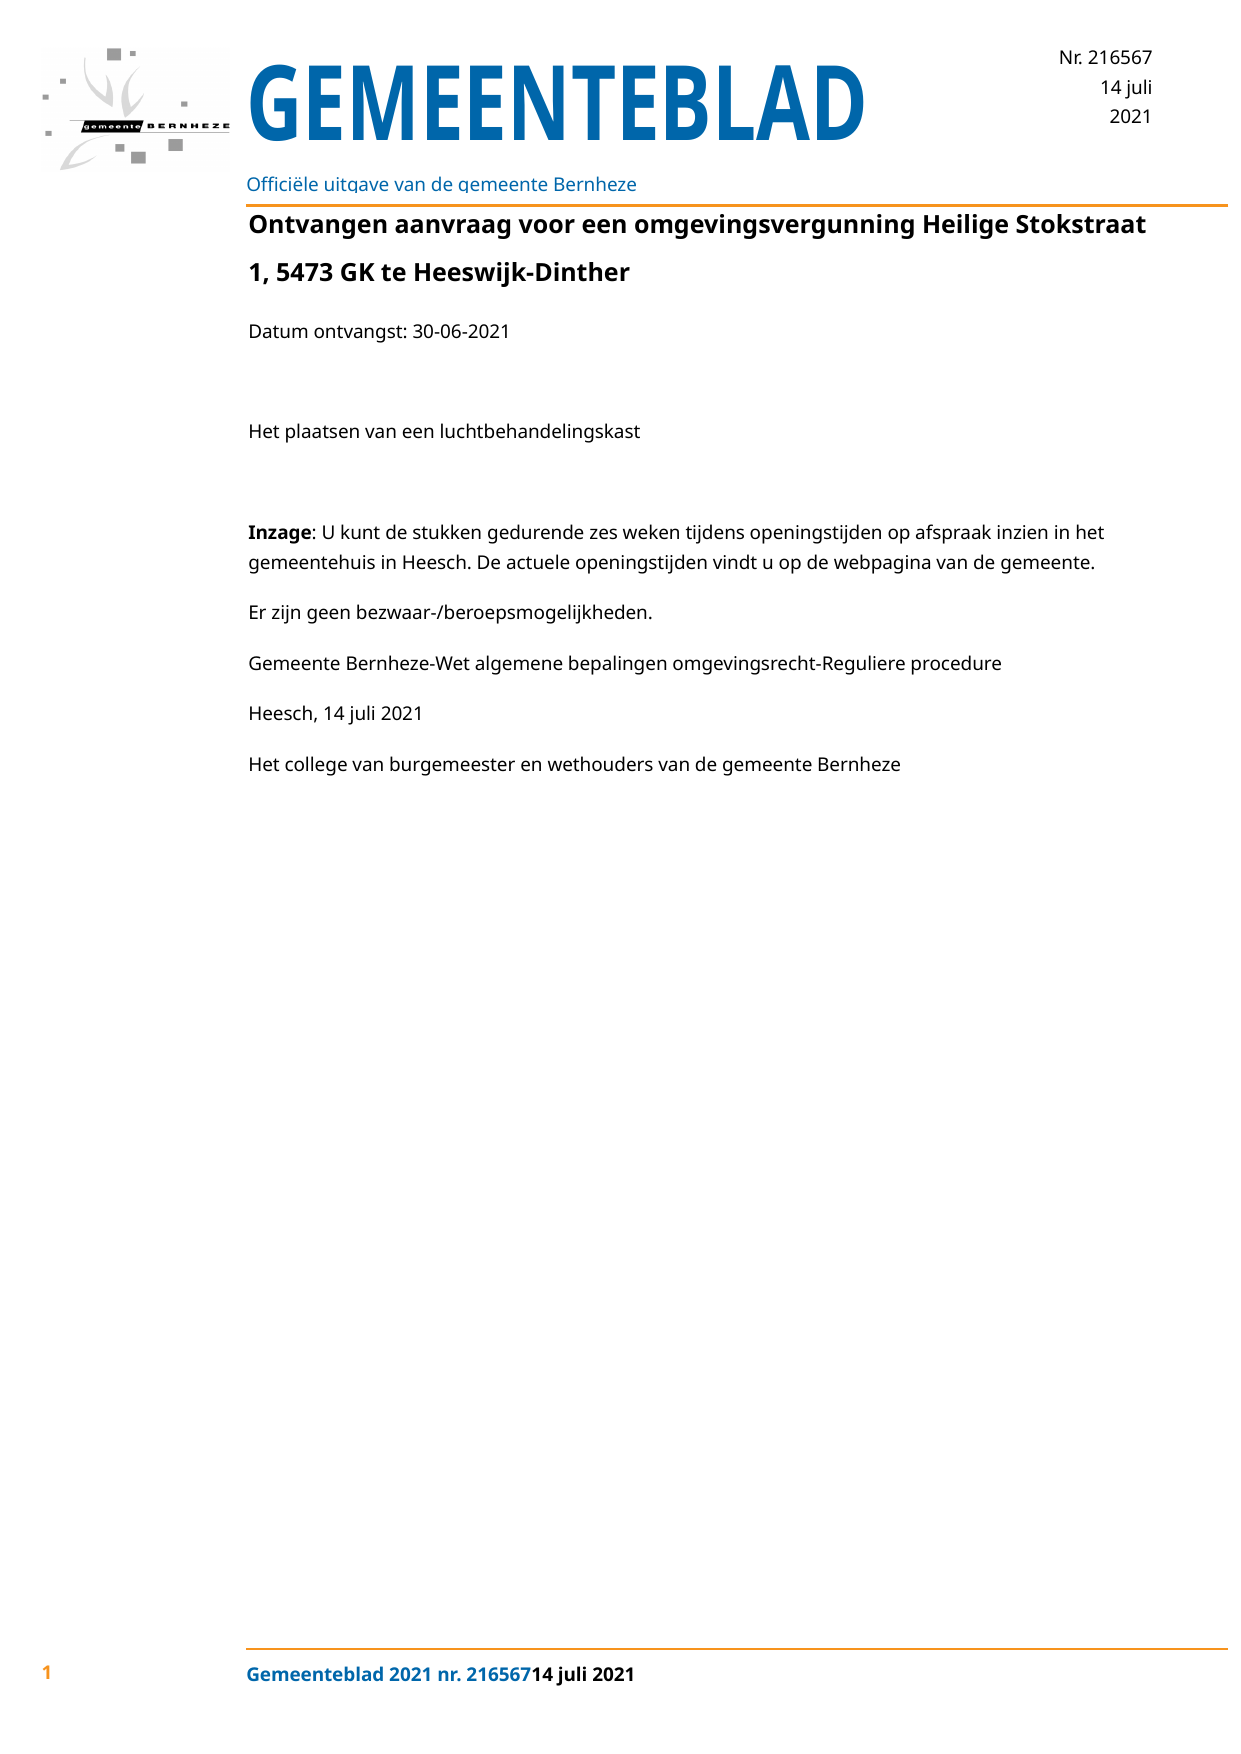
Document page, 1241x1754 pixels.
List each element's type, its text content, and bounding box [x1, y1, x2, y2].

text Ontvangen aanvraag voor een omgevingsvergunning Heilige Stokstraat 1, 5473 GK te Heeswijk-Dinther [248, 207, 1152, 288]
text Er zijn geen bezwaar-/beroepsmogelijkheden. [248, 599, 1152, 625]
text Het plaatsen van een luchtbehandelingskast [248, 419, 1152, 444]
picture [41, 47, 231, 172]
text Heesch, 14 juli 2021 [248, 700, 1152, 726]
text Datum ontvangst: 30-06-2021 [248, 318, 1152, 344]
text Het college van burgemeester en wethouders van de gemeente Bernheze [248, 751, 1152, 777]
text Inzage: U kunt de stukken gedurende zes weken tijdens openingstijden op afspraak inzien in het gemeentehuis in Heesch. De actuele openingstijden vindt u op de webpagina van de gemeente. [248, 519, 1152, 575]
text Gemeente Bernheze-Wet algemene bepalingen omgevingsrecht-Reguliere procedure [248, 650, 1152, 676]
